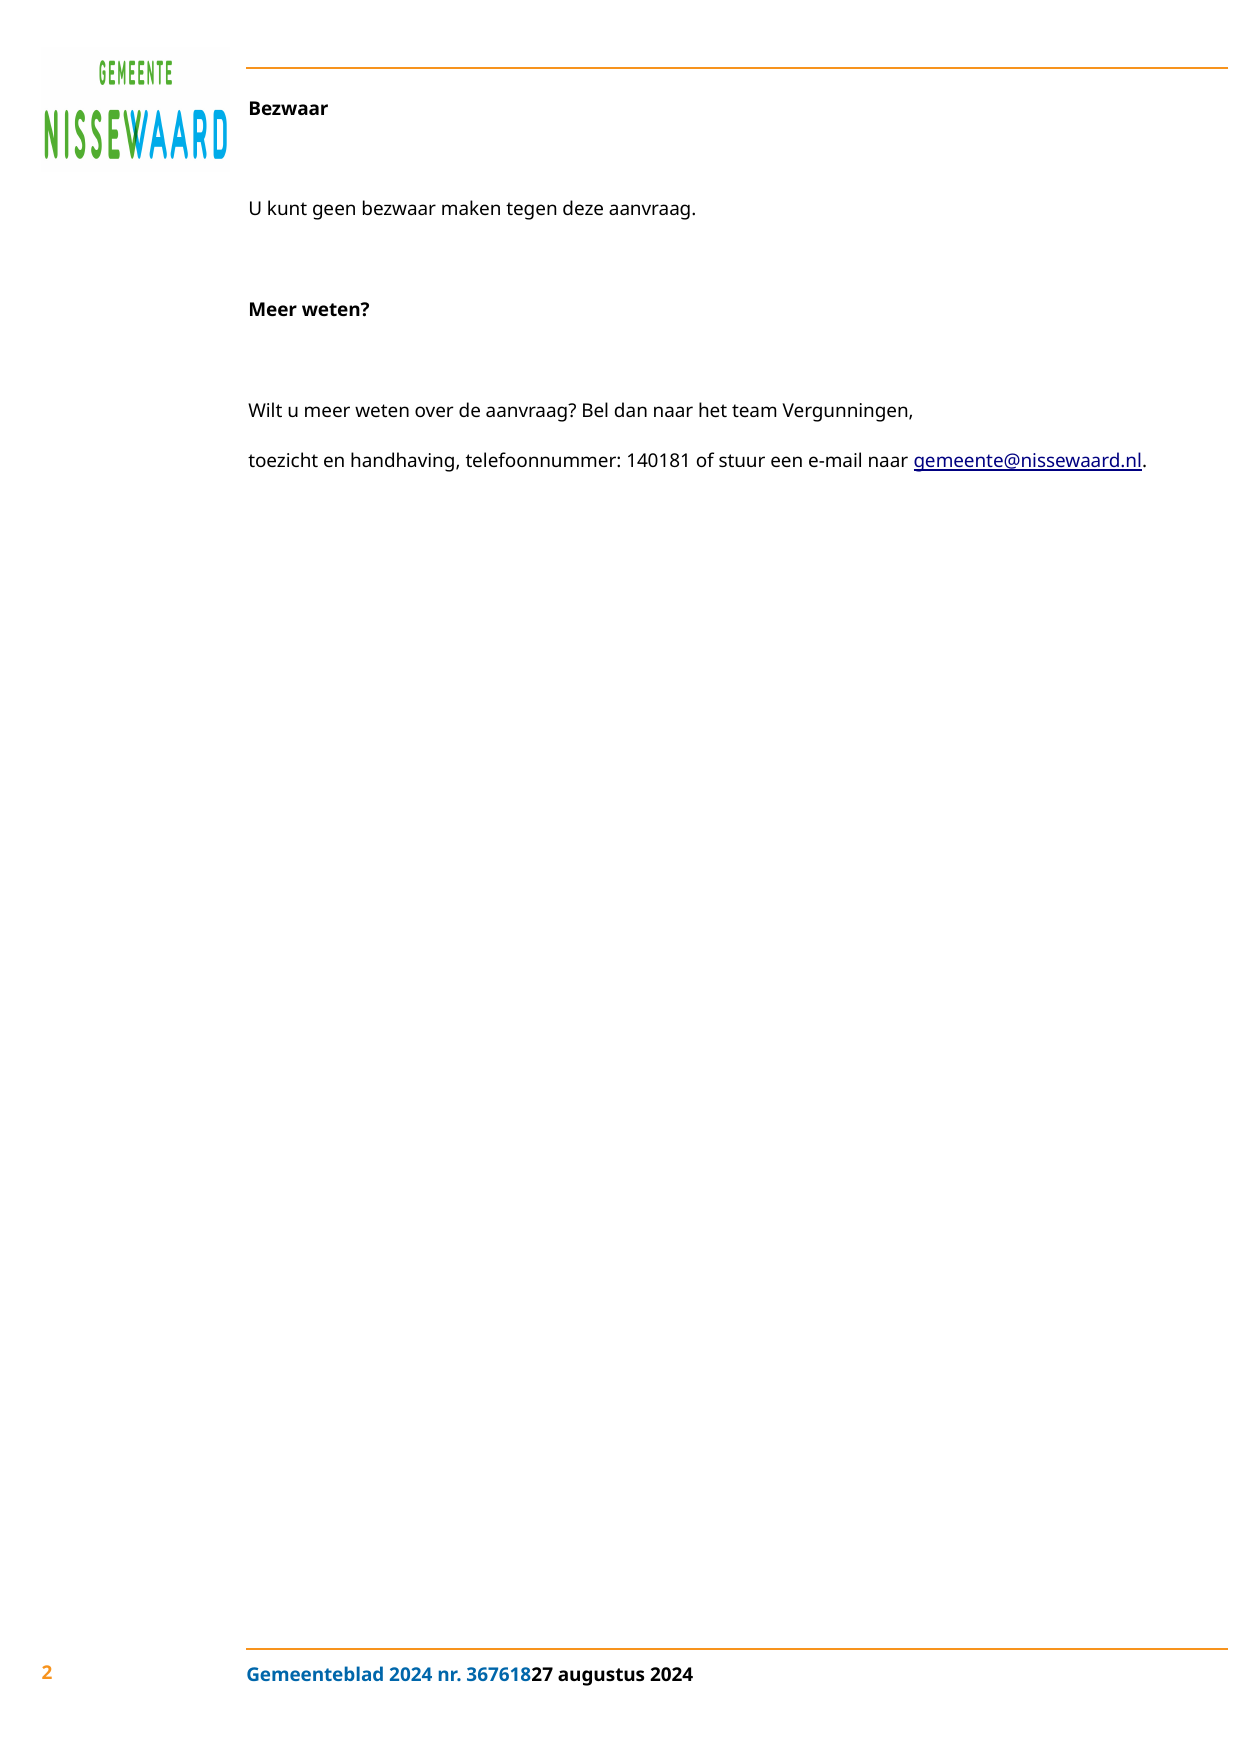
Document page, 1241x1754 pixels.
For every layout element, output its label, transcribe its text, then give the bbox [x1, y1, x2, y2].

text Bezwaar [248, 95, 1152, 121]
text Meer weten? [248, 296, 1152, 322]
text Wilt u meer weten over de aanvraag? Bel dan naar het team Vergunningen, [248, 397, 1152, 423]
picture [41, 47, 231, 172]
text toezicht en handhaving, telefoonnummer: 140181 of stuur een e-mail naar gemeente@nissewaard.nl. [248, 448, 1152, 473]
text U kunt geen bezwaar maken tegen deze aanvraag. [248, 196, 1152, 221]
